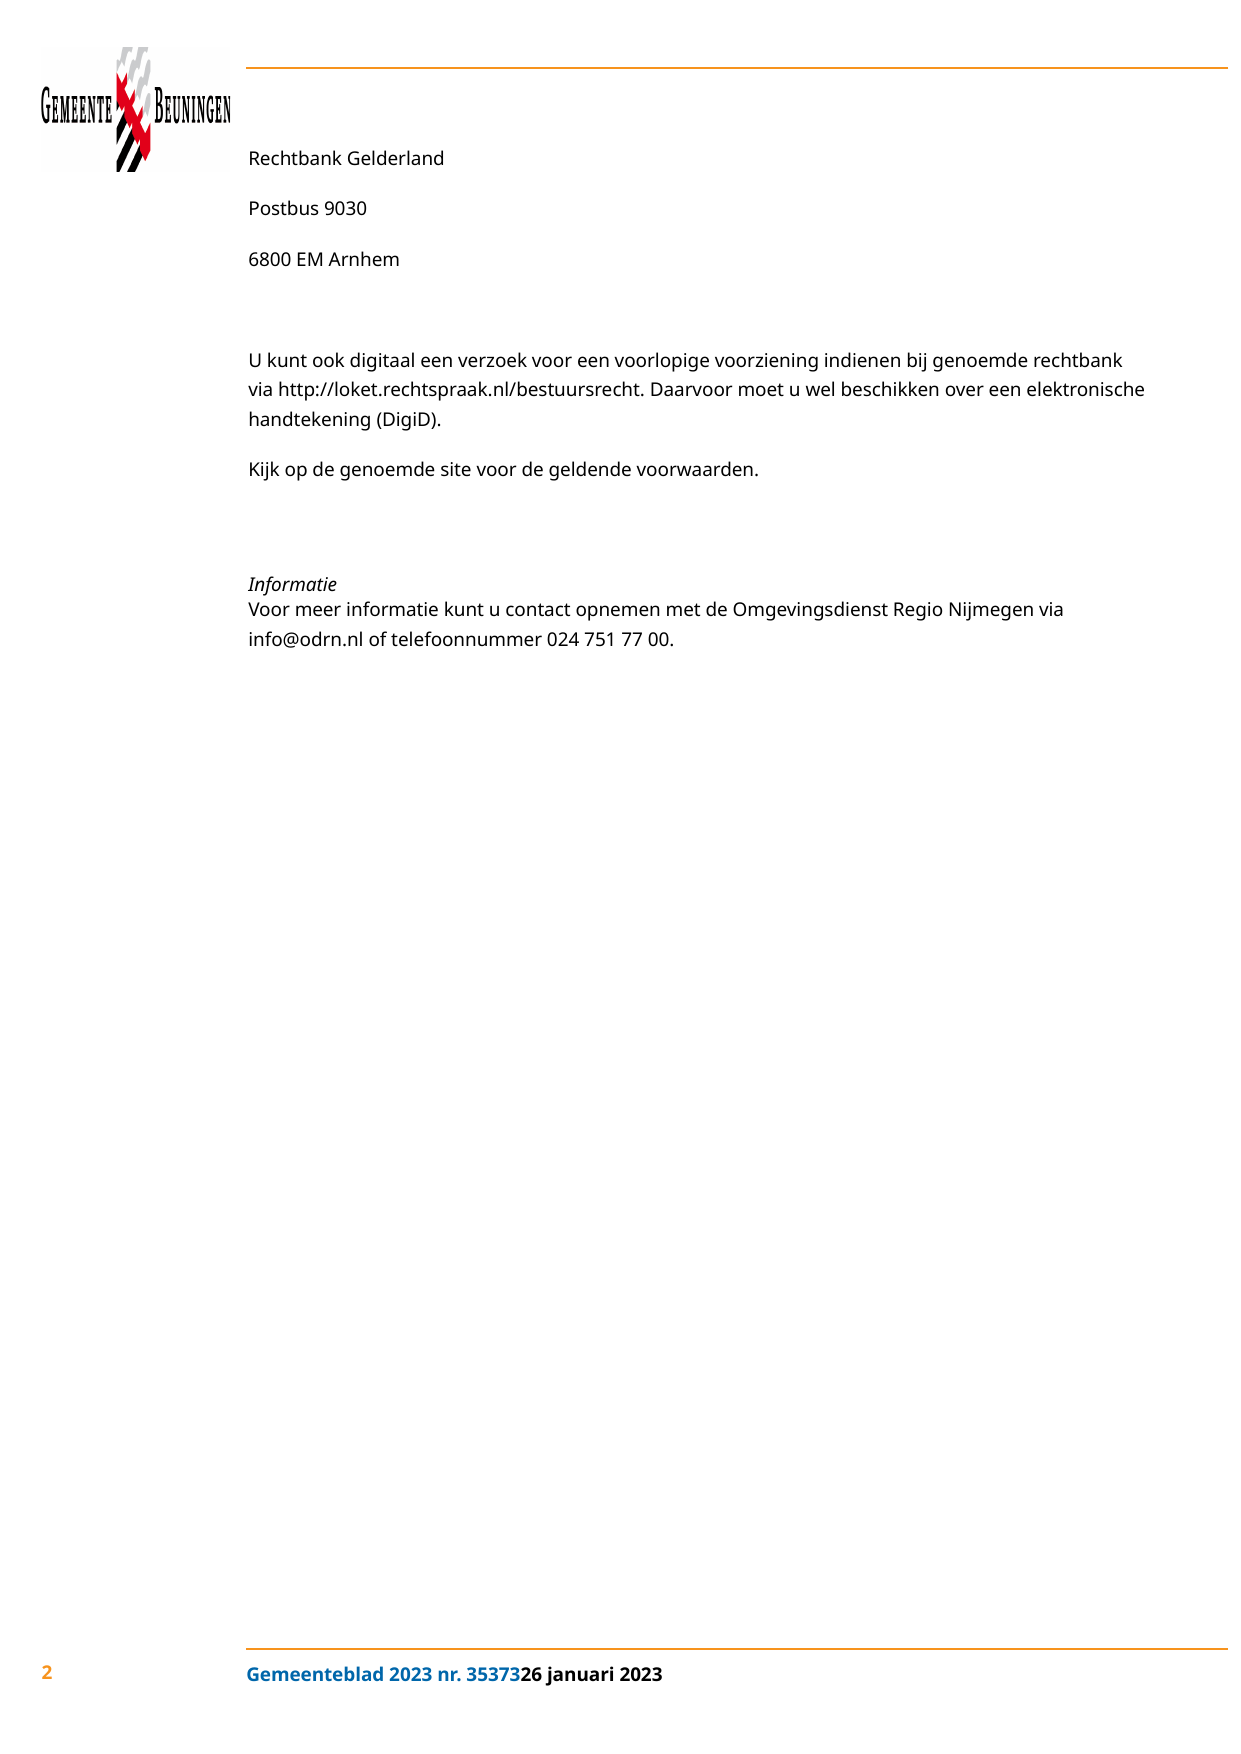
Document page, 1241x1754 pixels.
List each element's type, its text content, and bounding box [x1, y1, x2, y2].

text Informatie [248, 571, 1152, 597]
text Voor meer informatie kunt u contact opnemen met de Omgevingsdienst Regio Nijmegen via info@odrn.nl of telefoonnummer 024 751 77 00. [248, 597, 1152, 652]
text U kunt ook digitaal een verzoek voor een voorlopige voorziening indienen bij genoemde rechtbank via http://loket.rechtspraak.nl/bestuursrecht. Daarvoor moet u wel beschikken over een elektronische handtekening (DigiD). [248, 347, 1152, 432]
text Rechtbank Gelderland [248, 145, 1152, 171]
picture [41, 47, 231, 172]
text 6800 EM Arnhem [248, 246, 1152, 272]
text Kijk op de genoemde site voor de geldende voorwaarden. [248, 456, 1152, 482]
text Postbus 9030 [248, 196, 1152, 221]
